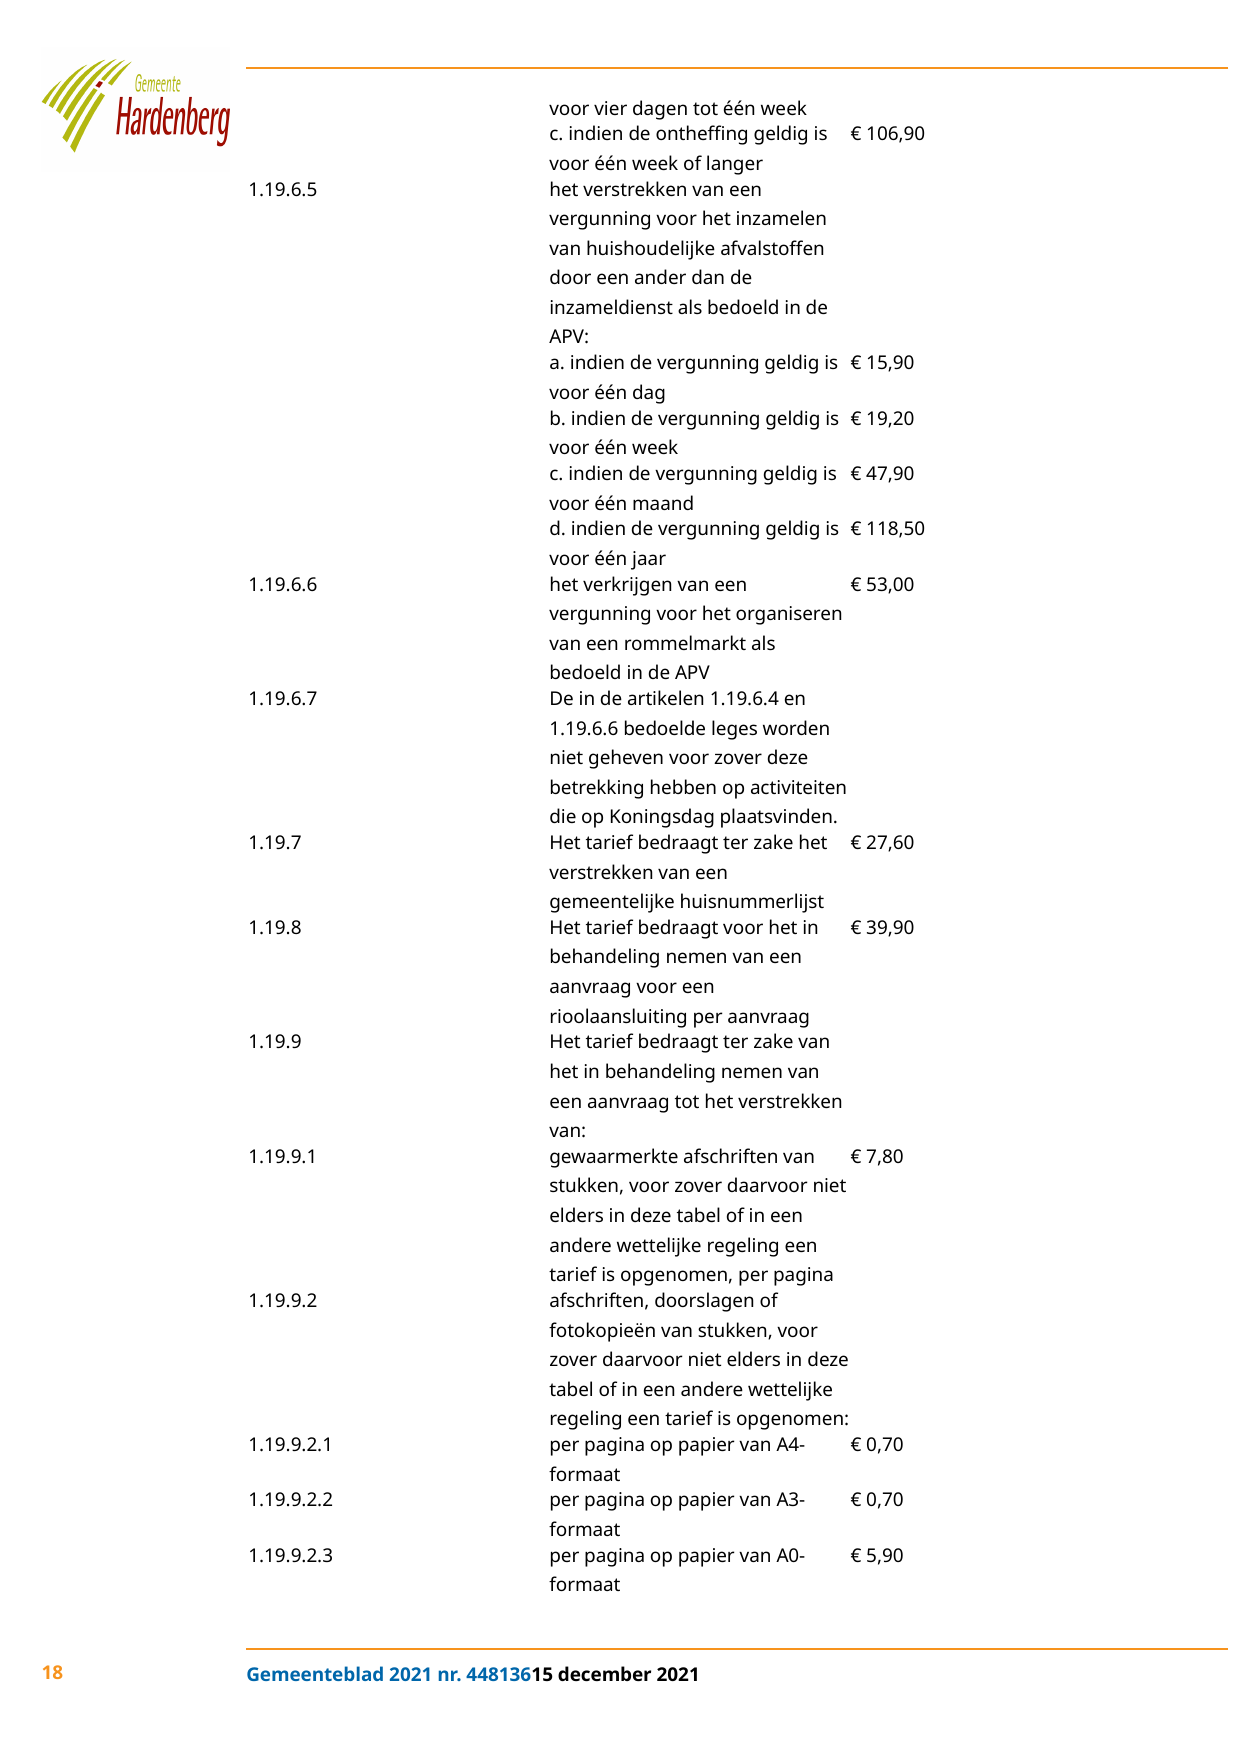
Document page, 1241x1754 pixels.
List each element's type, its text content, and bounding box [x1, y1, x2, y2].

table_cell [850, 95, 1152, 121]
table_cell c. indien de ontheffing geldig is voor één week of langer [549, 121, 850, 176]
table_cell a. indien de vergunning geldig is voor één dag [549, 350, 850, 405]
table_cell 1.19.9.2 [248, 1287, 549, 1431]
table_cell Het tarief bedraagt ter zake het verstrekken van een gemeentelijke huisnummerlijst [549, 829, 850, 914]
table_cell € 53,00 [850, 571, 1152, 685]
table_cell [850, 685, 1152, 829]
table_cell per pagina op papier van A0-formaat [549, 1542, 850, 1597]
table_cell € 27,60 [850, 829, 1152, 914]
table_cell 1.19.9.1 [248, 1143, 549, 1287]
table_cell 1.19.6.6 [248, 571, 549, 685]
table_cell [248, 95, 549, 121]
table_cell € 0,70 [850, 1431, 1152, 1487]
table_cell € 7,80 [850, 1143, 1152, 1287]
table_cell € 15,90 [850, 350, 1152, 405]
table_cell 1.19.9.2.1 [248, 1431, 549, 1487]
table_cell [850, 1029, 1152, 1143]
table_cell Het tarief bedraagt voor het in behandeling nemen van een aanvraag voor een rioolaansluiting per aanvraag [549, 914, 850, 1029]
table_cell d. indien de vergunning geldig is voor één jaar [549, 515, 850, 571]
table_cell € 0,70 [850, 1487, 1152, 1542]
table_cell 1.19.6.7 [248, 685, 549, 829]
table_cell 1.19.9.2.3 [248, 1542, 549, 1597]
table_cell [850, 1287, 1152, 1431]
table_cell [248, 121, 549, 176]
table_cell 1.19.6.5 [248, 176, 549, 349]
table_cell het verstrekken van een vergunning voor het inzamelen van huishoudelijke afvalstoffen door een ander dan de inzameldienst als bedoeld in de APV: [549, 176, 850, 349]
table_cell per pagina op papier van A3- formaat [549, 1487, 850, 1542]
table_cell 1.19.9.2.2 [248, 1487, 549, 1542]
table_cell per pagina op papier van A4-formaat [549, 1431, 850, 1487]
table_cell € 118,50 [850, 515, 1152, 571]
table_cell [248, 405, 549, 460]
table_cell afschriften, doorslagen of fotokopieën van stukken, voor zover daarvoor niet elders in deze tabel of in een andere wettelijke regeling een tarief is opgenomen: [549, 1287, 850, 1431]
table_cell [248, 515, 549, 571]
table_cell 1.19.7 [248, 829, 549, 914]
table_cell € 19,20 [850, 405, 1152, 460]
table_cell De in de artikelen 1.19.6.4 en 1.19.6.6 bedoelde leges worden niet geheven voor zover deze betrekking hebben op activiteiten die op Koningsdag plaatsvinden. [549, 685, 850, 829]
table_cell 1.19.9 [248, 1029, 549, 1143]
table_cell voor vier dagen tot één week [549, 95, 850, 121]
table_cell Het tarief bedraagt ter zake van het in behandeling nemen van een aanvraag tot het verstrekken van: [549, 1029, 850, 1143]
table_cell c. indien de vergunning geldig is voor één maand [549, 460, 850, 515]
picture [41, 47, 231, 172]
table_cell b. indien de vergunning geldig is voor één week [549, 405, 850, 460]
table_cell € 5,90 [850, 1542, 1152, 1597]
table_cell [248, 460, 549, 515]
table_cell [850, 176, 1152, 349]
table_cell € 39,90 [850, 914, 1152, 1029]
table_cell het verkrijgen van een vergunning voor het organiseren van een rommelmarkt als bedoeld in de APV [549, 571, 850, 685]
table_cell gewaarmerkte afschriften van stukken, voor zover daarvoor niet elders in deze tabel of in een andere wettelijke regeling een tarief is opgenomen, per pagina [549, 1143, 850, 1287]
table_cell 1.19.8 [248, 914, 549, 1029]
table_cell € 47,90 [850, 460, 1152, 515]
table_cell € 106,90 [850, 121, 1152, 176]
table_cell [248, 350, 549, 405]
